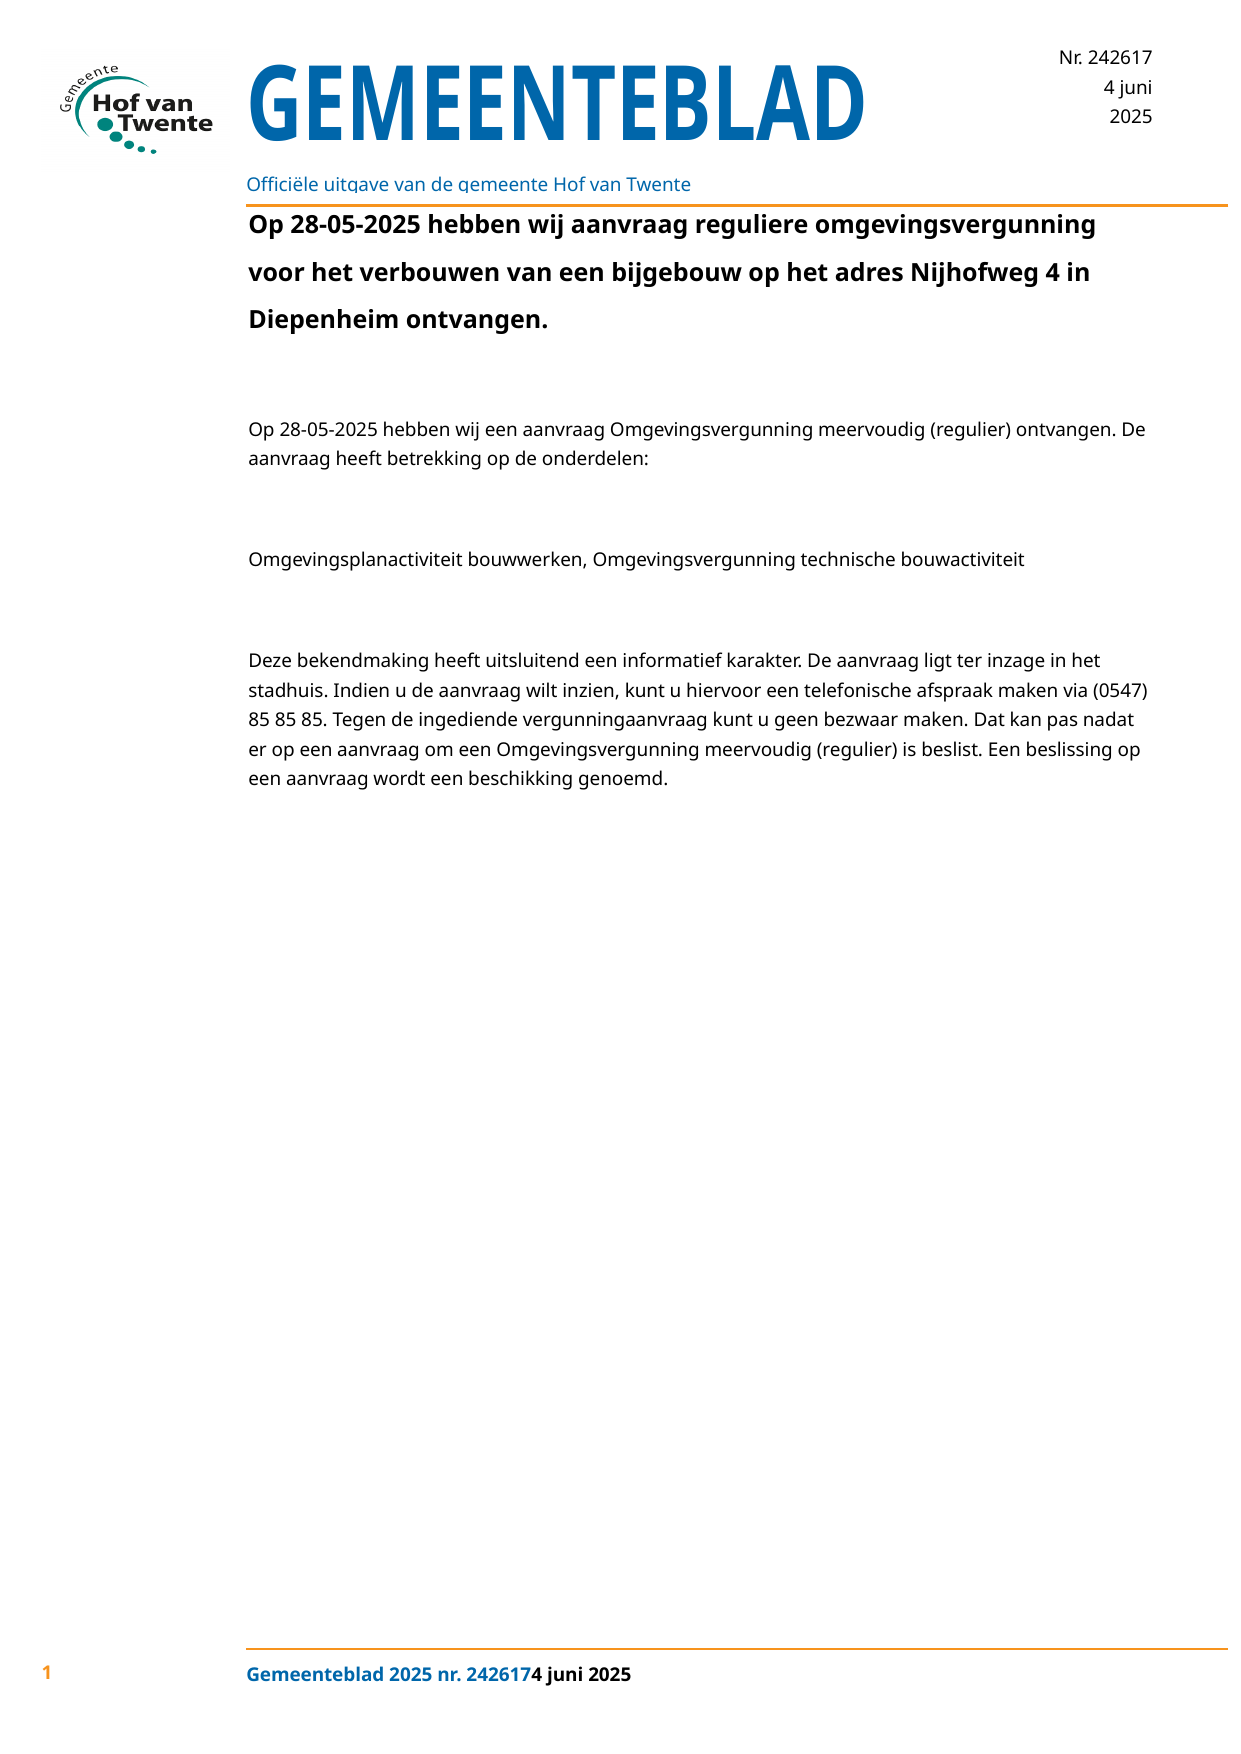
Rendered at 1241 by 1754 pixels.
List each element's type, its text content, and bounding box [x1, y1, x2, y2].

text Op 28-05-2025 hebben wij aanvraag reguliere omgevingsvergunning voor het verbouwen van een bijgebouw op het adres Nijhofweg 4 in Diepenheim ontvangen. [248, 207, 1152, 336]
picture [41, 47, 231, 172]
text Deze bekendmaking heeft uitsluitend een informatief karakter. De aanvraag ligt ter inzage in het stadhuis. Indien u de aanvraag wilt inzien, kunt u hiervoor een telefonische afspraak maken via (0547) 85 85 85. Tegen de ingediende vergunningaanvraag kunt u geen bezwaar maken. Dat kan pas nadat er op een aanvraag om een Omgevingsvergunning meervoudig (regulier) is beslist. Een beslissing op een aanvraag wordt een beschikking genoemd. [248, 647, 1152, 791]
text Omgevingsplanactiviteit bouwwerken, Omgevingsvergunning technische bouwactiviteit [248, 546, 1152, 572]
text Op 28-05-2025 hebben wij een aanvraag Omgevingsvergunning meervoudig (regulier) ontvangen. De aanvraag heeft betrekking op de onderdelen: [248, 416, 1152, 471]
